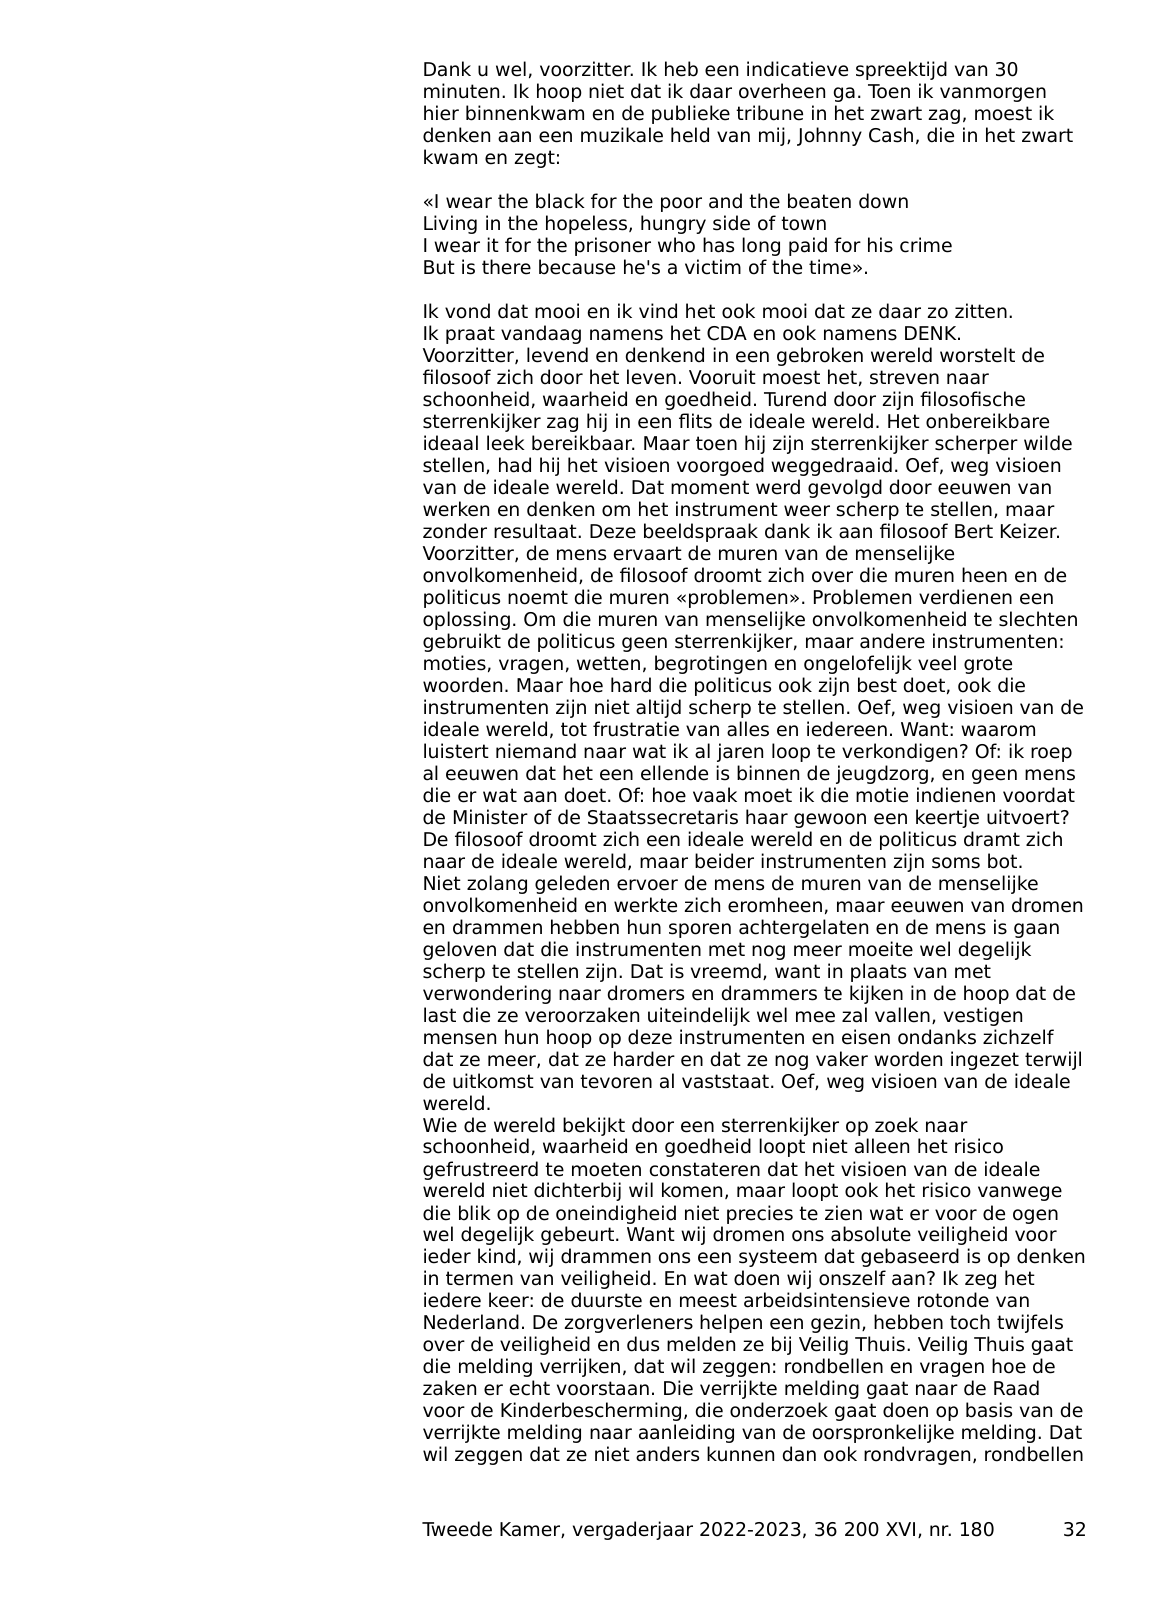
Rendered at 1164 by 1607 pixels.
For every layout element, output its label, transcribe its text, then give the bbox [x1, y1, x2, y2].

text Voorzitter, de mens ervaart de muren van de menselijke onvolkomenheid, de filosoof droomt zich over die muren heen en de politicus noemt die muren «problemen». Problemen verdienen een oplossing. Om die muren van menselijke onvolkomenheid te slechten gebruikt de politicus geen sterrenkijker, maar andere instrumenten: moties, vragen, wetten, begrotingen en ongelofelijk veel grote woorden. Maar hoe hard die politicus ook zijn best doet, ook die instrumenten zijn niet altijd scherp te stellen. Oef, weg visioen van de ideale wereld, tot frustratie van alles en iedereen. Want: waarom luistert niemand naar wat ik al jaren loop te verkondigen? Of: ik roep al eeuwen dat het een ellende is binnen de jeugdzorg, en geen mens die er wat aan doet. Of: hoe vaak moet ik die motie indienen voordat de Minister of de Staatssecretaris haar gewoon een keertje uitvoert? De filosoof droomt zich een ideale wereld en de politicus dramt zich naar de ideale wereld, maar beider instrumenten zijn soms bot. [422, 543, 1087, 873]
text Living in the hopeless, hungry side of town [422, 213, 1087, 235]
text Niet zolang geleden ervoer de mens de muren van de menselijke onvolkomenheid en werkte zich eromheen, maar eeuwen van dromen en drammen hebben hun sporen achtergelaten en de mens is gaan geloven dat die instrumenten met nog meer moeite wel degelijk scherp te stellen zijn. Dat is vreemd, want in plaats van met verwondering naar dromers en drammers te kijken in de hoop dat de last die ze veroorzaken uiteindelijk wel mee zal vallen, vestigen mensen hun hoop op deze instrumenten en eisen ondanks zichzelf dat ze meer, dat ze harder en dat ze nog vaker worden ingezet terwijl de uitkomst van tevoren al vaststaat. Oef, weg visioen van de ideale wereld. [422, 873, 1087, 1114]
text «I wear the black for the poor and the beaten down [422, 191, 1087, 213]
text Ik praat vandaag namens het CDA en ook namens DENK. [422, 323, 1087, 345]
text Ik vond dat mooi en ik vind het ook mooi dat ze daar zo zitten. [422, 301, 1087, 323]
text Wie de wereld bekijkt door een sterrenkijker op zoek naar schoonheid, waarheid en goedheid loopt niet alleen het risico gefrustreerd te moeten constateren dat het visioen van de ideale wereld niet dichterbij wil komen, maar loopt ook het risico vanwege die blik op de oneindigheid niet precies te zien wat er voor de ogen wel degelijk gebeurt. Want wij dromen ons absolute veiligheid voor ieder kind, wij drammen ons een systeem dat gebaseerd is op denken in termen van veiligheid. En wat doen wij onszelf aan? Ik zeg het iedere keer: de duurste en meest arbeidsintensieve rotonde van Nederland. De zorgverleners helpen een gezin, hebben toch twijfels over de veiligheid en dus melden ze bij Veilig Thuis. Veilig Thuis gaat die melding verrijken, dat wil zeggen: rondbellen en vragen hoe de zaken er echt voorstaan. Die verrijkte melding gaat naar de Raad voor de Kinderbescherming, die onderzoek gaat doen op basis van de verrijkte melding naar aanleiding van de oorspronkelijke melding. Dat wil zeggen dat ze niet anders kunnen dan ook rondvragen, rondbellen [422, 1114, 1087, 1466]
text Voorzitter, levend en denkend in een gebroken wereld worstelt de filosoof zich door het leven. Vooruit moest het, streven naar schoonheid, waarheid en goedheid. Turend door zijn filosofische sterrenkijker zag hij in een flits de ideale wereld. Het onbereikbare ideaal leek bereikbaar. Maar toen hij zijn sterrenkijker scherper wilde stellen, had hij het visioen voorgoed weggedraaid. Oef, weg visioen van de ideale wereld. Dat moment werd gevolgd door eeuwen van werken en denken om het instrument weer scherp te stellen, maar zonder resultaat. Deze beeldspraak dank ik aan filosoof Bert Keizer. [422, 345, 1087, 543]
text I wear it for the prisoner who has long paid for his crime [422, 235, 1087, 257]
text Dank u wel, voorzitter. Ik heb een indicatieve spreektijd van 30 minuten. Ik hoop niet dat ik daar overheen ga. Toen ik vanmorgen hier binnenkwam en de publieke tribune in het zwart zag, moest ik denken aan een muzikale held van mij, Johnny Cash, die in het zwart kwam en zegt: [422, 59, 1087, 169]
text But is there because he's a victim of the time». [422, 257, 1087, 279]
